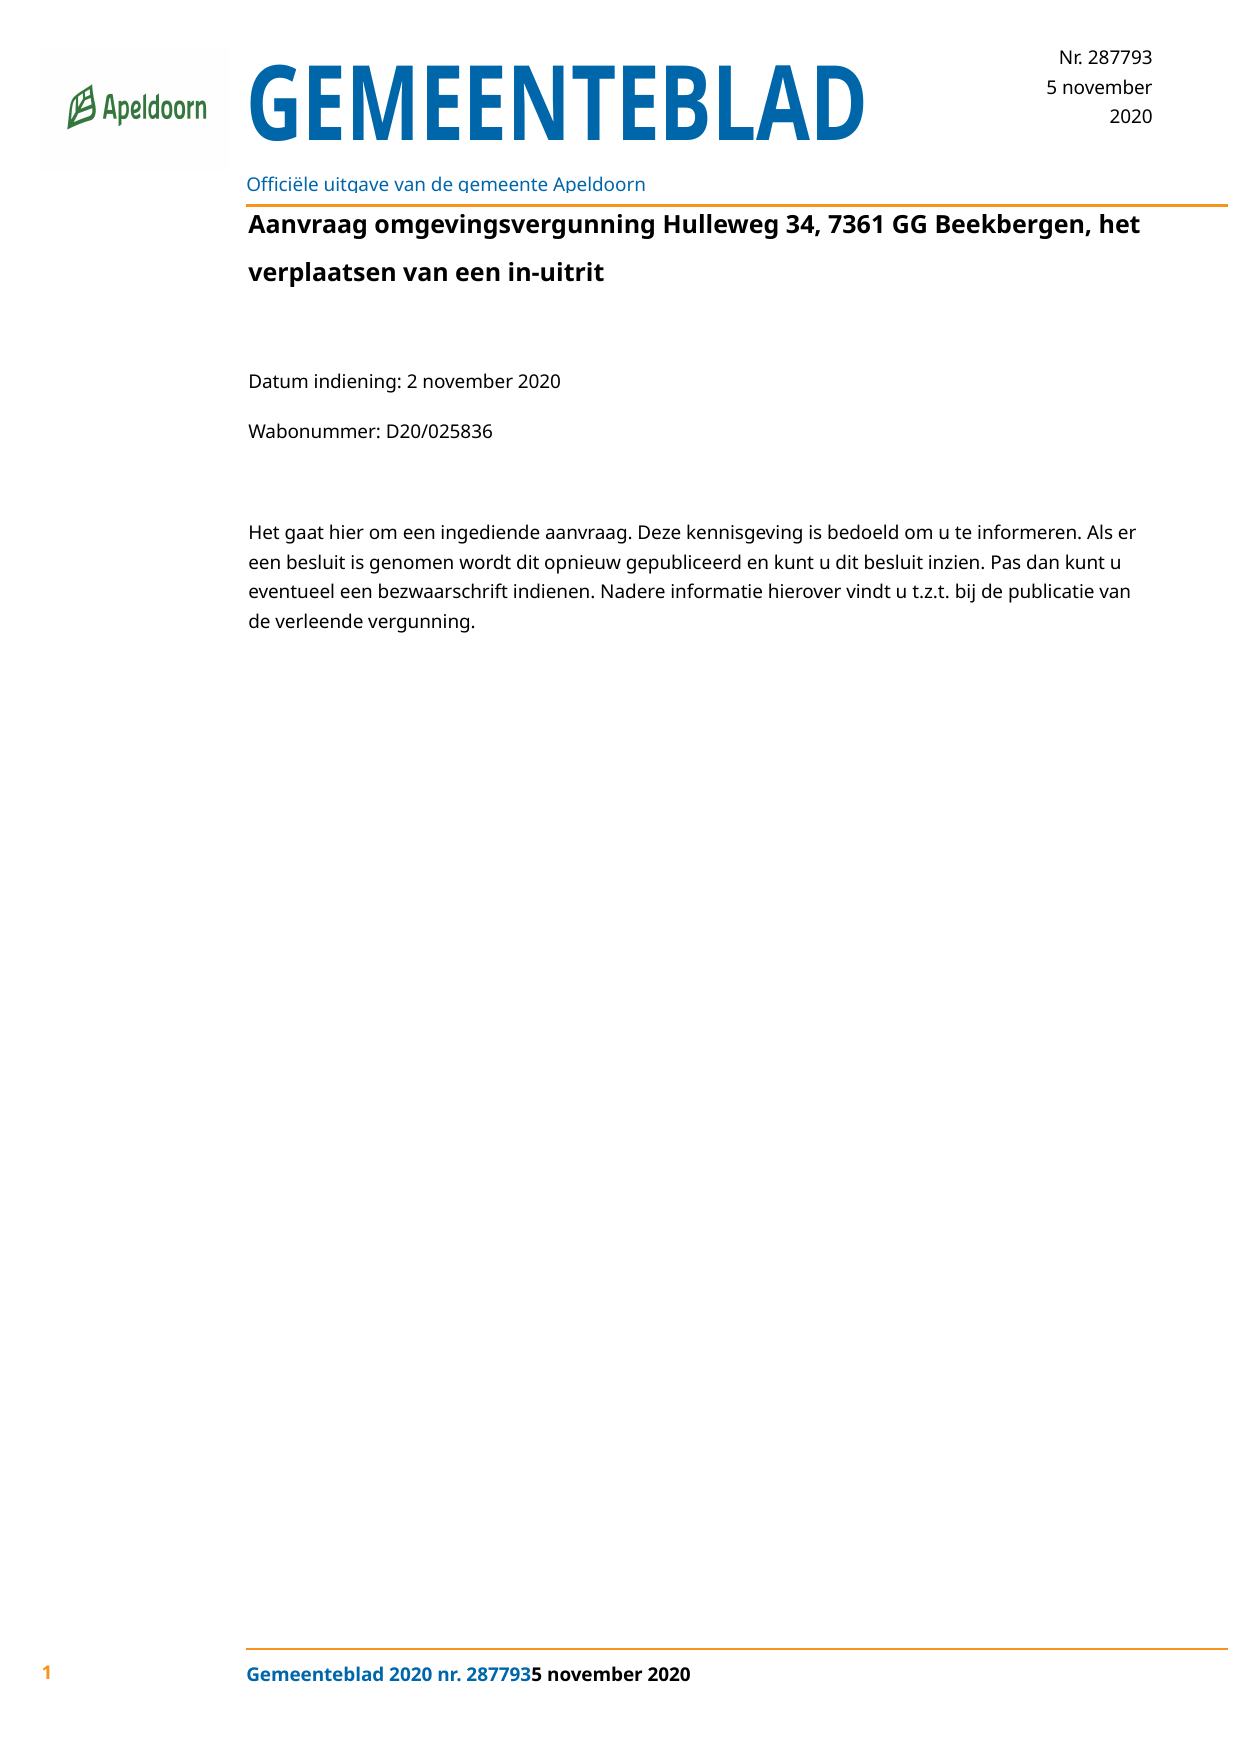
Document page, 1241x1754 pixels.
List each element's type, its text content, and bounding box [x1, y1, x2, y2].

text Aanvraag omgevingsvergunning Hulleweg 34, 7361 GG Beekbergen, het verplaatsen van een in-uitrit [248, 207, 1152, 288]
text Datum indiening: 2 november 2020 [248, 368, 1152, 394]
text Het gaat hier om een ingediende aanvraag. Deze kennisgeving is bedoeld om u te informeren. Als er een besluit is genomen wordt dit opnieuw gepubliceerd en kunt u dit besluit inzien. Pas dan kunt u eventueel een bezwaarschrift indienen. Nadere informatie hierover vindt u t.z.t. bij de publicatie van de verleende vergunning. [248, 519, 1152, 634]
text Wabonummer: D20/025836 [248, 419, 1152, 444]
picture [41, 47, 231, 172]
